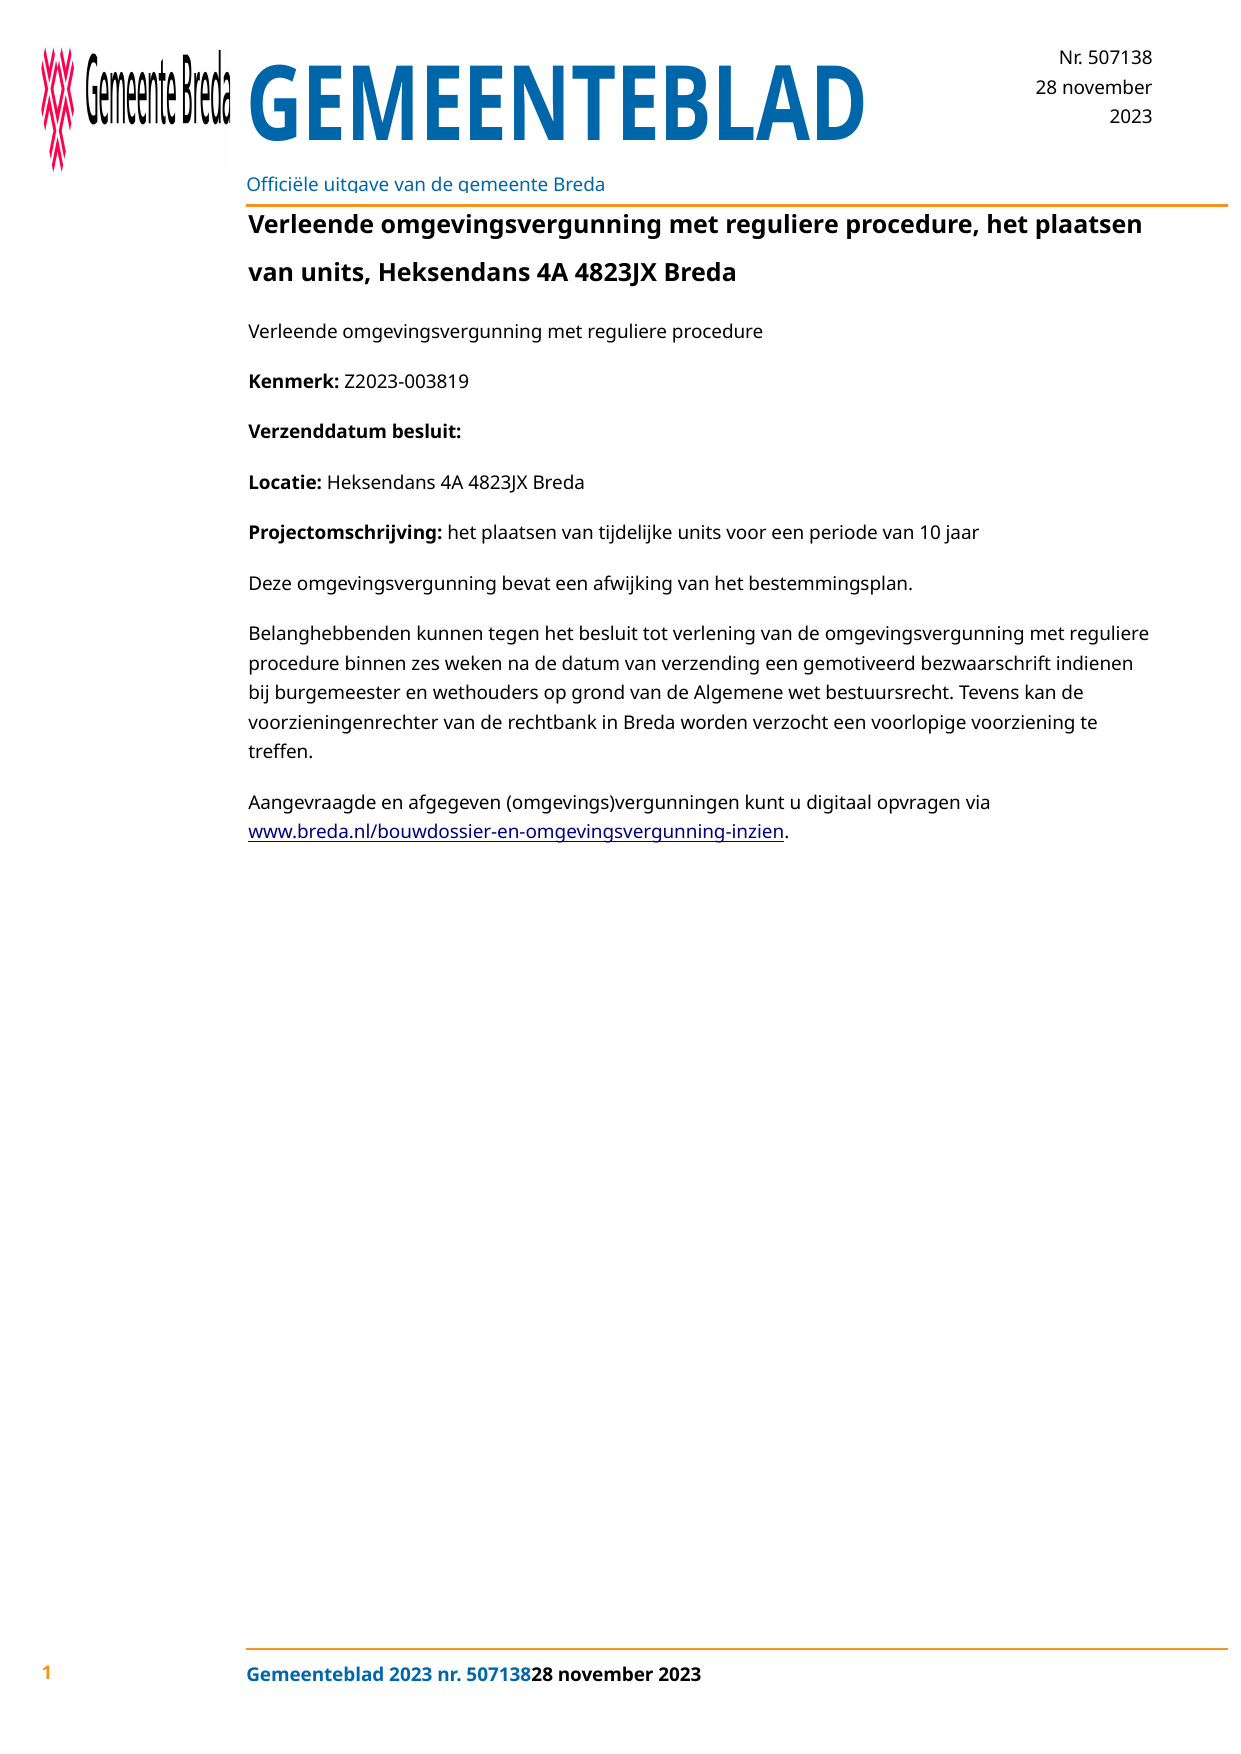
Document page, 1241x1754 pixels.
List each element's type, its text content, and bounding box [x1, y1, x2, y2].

text Kenmerk: Z2023-003819 [248, 368, 1152, 394]
text Verzenddatum besluit: [248, 419, 1152, 444]
text Aangevraagde en afgegeven (omgevings)vergunningen kunt u digitaal opvragen via www.breda.nl/bouwdossier-en-omgevingsvergunning-inzien. [248, 789, 1152, 844]
text Deze omgevingsvergunning bevat een afwijking van het bestemmingsplan. [248, 570, 1152, 596]
text Locatie: Heksendans 4A 4823JX Breda [248, 469, 1152, 495]
picture [41, 47, 231, 172]
text Verleende omgevingsvergunning met reguliere procedure [248, 318, 1152, 344]
text Verleende omgevingsvergunning met reguliere procedure, het plaatsen van units, Heksendans 4A 4823JX Breda [248, 207, 1152, 288]
text Projectomschrijving: het plaatsen van tijdelijke units voor een periode van 10 jaar [248, 519, 1152, 545]
text Belanghebbenden kunnen tegen het besluit tot verlening van de omgevingsvergunning met reguliere procedure binnen zes weken na de datum van verzending een gemotiveerd bezwaarschrift indienen bij burgemeester en wethouders op grond van de Algemene wet bestuursrecht. Tevens kan de voorzieningenrechter van de rechtbank in Breda worden verzocht een voorlopige voorziening te treffen. [248, 620, 1152, 764]
